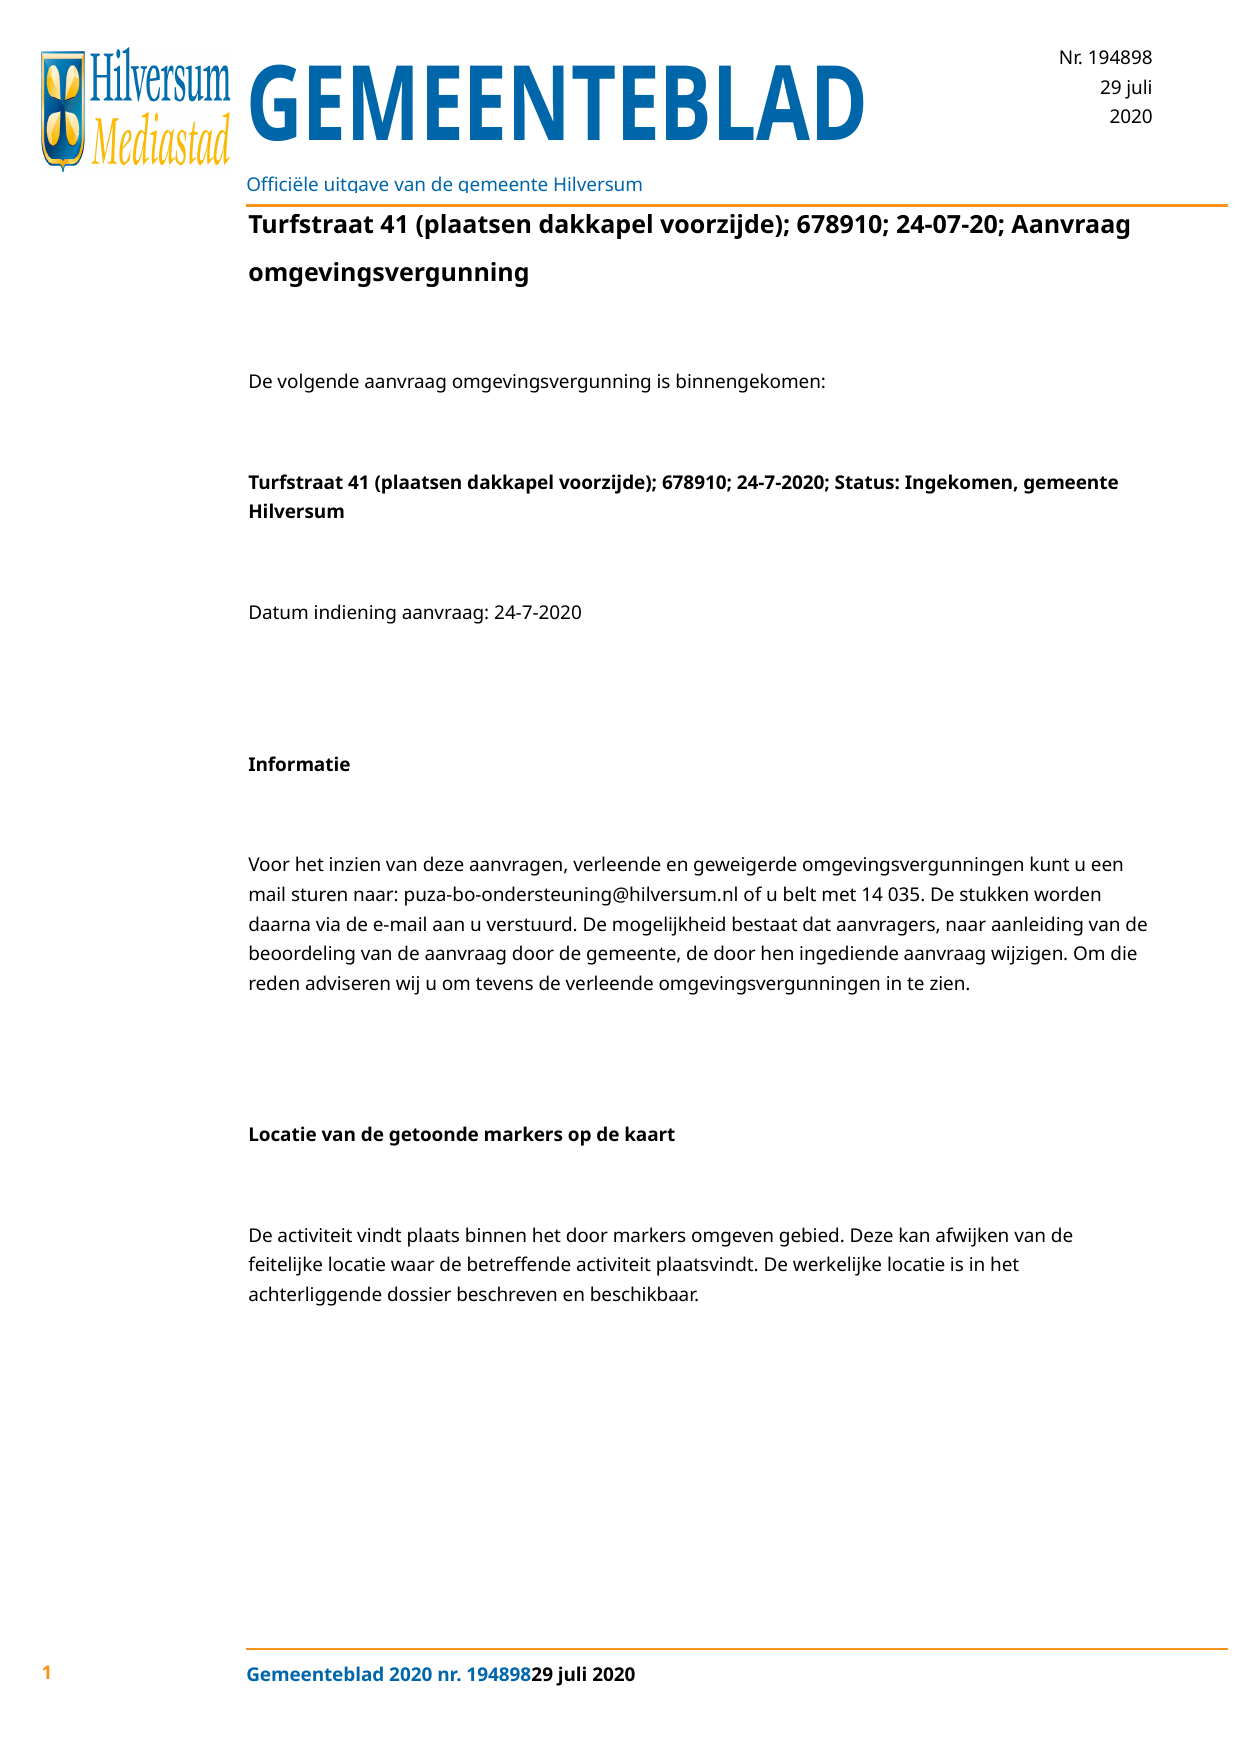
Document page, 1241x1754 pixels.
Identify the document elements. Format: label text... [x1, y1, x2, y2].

picture [41, 47, 231, 172]
text De activiteit vindt plaats binnen het door markers omgeven gebied. Deze kan afwijken van de feitelijke locatie waar de betreffende activiteit plaatsvindt. De werkelijke locatie is in het achterliggende dossier beschreven en beschikbaar. [248, 1222, 1152, 1307]
text Locatie van de getoonde markers op de kaart [248, 1121, 1152, 1147]
text Voor het inzien van deze aanvragen, verleende en geweigerde omgevingsvergunningen kunt u een mail sturen naar: puza-bo-ondersteuning@hilversum.nl of u belt met 14 035. De stukken worden daarna via de e-mail aan u verstuurd. De mogelijkheid bestaat dat aanvragers, naar aanleiding van de beoordeling van de aanvraag door de gemeente, de door hen ingediende aanvraag wijzigen. Om die reden adviseren wij u om tevens de verleende omgevingsvergunningen in te zien. [248, 852, 1152, 996]
text Informatie [248, 751, 1152, 777]
text Turfstraat 41 (plaatsen dakkapel voorzijde); 678910; 24-7-2020; Status: Ingekomen, gemeente Hilversum [248, 469, 1152, 524]
text Turfstraat 41 (plaatsen dakkapel voorzijde); 678910; 24-07-20; Aanvraag omgevingsvergunning [248, 207, 1152, 288]
text De volgende aanvraag omgevingsvergunning is binnengekomen: [248, 368, 1152, 394]
text Datum indiening aanvraag: 24-7-2020 [248, 599, 1152, 625]
